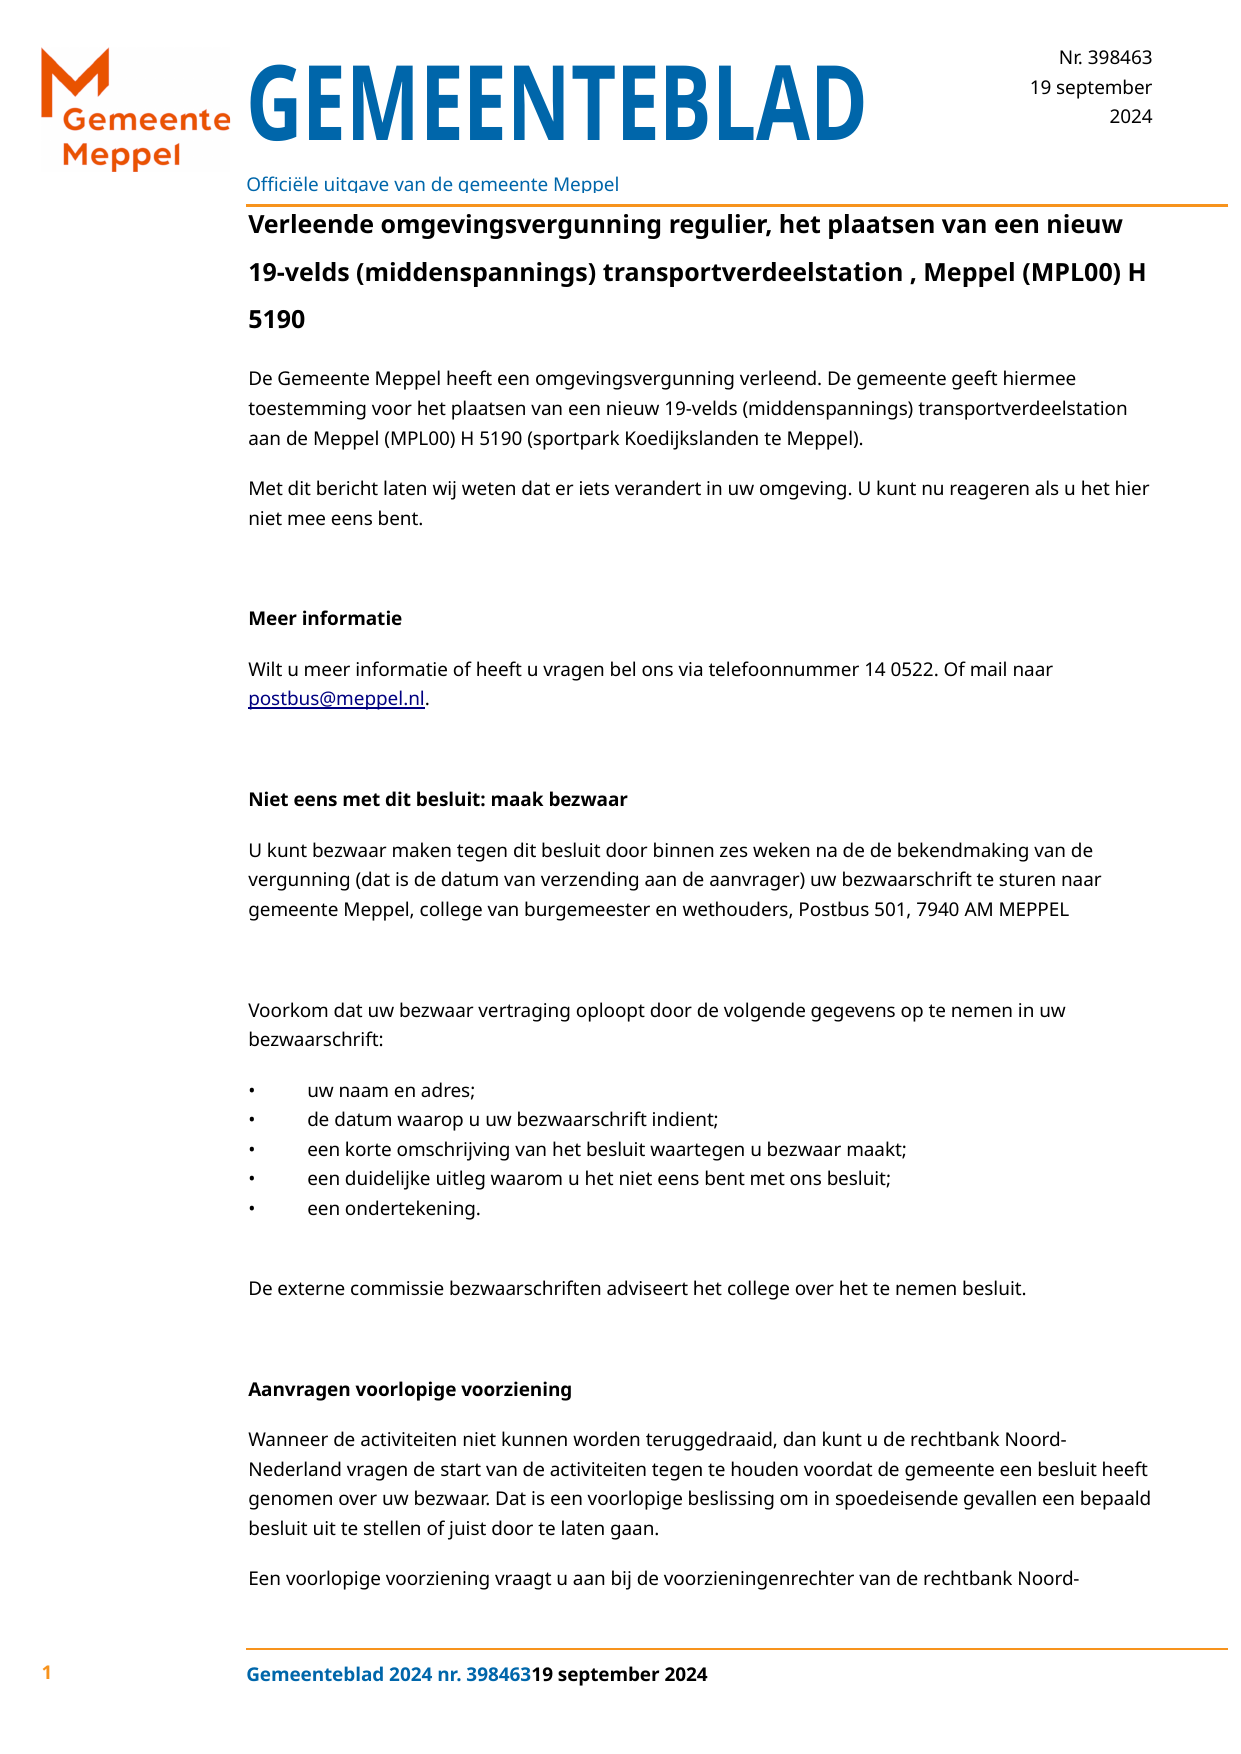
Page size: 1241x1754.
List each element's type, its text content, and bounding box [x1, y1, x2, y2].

list een ondertekening. [248, 1195, 1152, 1221]
text Voorkom dat uw bezwaar vertraging oploopt door de volgende gegevens op te nemen in uw bezwaarschrift: [248, 997, 1152, 1052]
text Aanvragen voorlopige voorziening [248, 1376, 1152, 1402]
text Met dit bericht laten wij weten dat er iets verandert in uw omgeving. U kunt nu reageren als u het hier niet mee eens bent. [248, 475, 1152, 530]
list een duidelijke uitleg waarom u het niet eens bent met ons besluit; [248, 1166, 1152, 1191]
text Niet eens met dit besluit: maak bezwaar [248, 786, 1152, 812]
list een korte omschrijving van het besluit waartegen u bezwaar maakt; [248, 1136, 1152, 1162]
text Verleende omgevingsvergunning regulier, het plaatsen van een nieuw 19-velds (middenspannings) transportverdeelstation , Meppel (MPL00) H 5190 [248, 207, 1152, 336]
text Meer informatie [248, 606, 1152, 631]
text De Gemeente Meppel heeft een omgevingsvergunning verleend. De gemeente geeft hiermee toestemming voor het plaatsen van een nieuw 19-velds (middenspannings) transportverdeelstation aan de Meppel (MPL00) H 5190 (sportpark Koedijkslanden te Meppel). [248, 366, 1152, 450]
text U kunt bezwaar maken tegen dit besluit door binnen zes weken na de de bekendmaking van de vergunning (dat is de datum van verzending aan de aanvrager) uw bezwaarschrift te sturen naar gemeente Meppel, college van burgemeester en wethouders, Postbus 501, 7940 AM MEPPEL [248, 837, 1152, 922]
list de datum waarop u uw bezwaarschrift indient; [248, 1106, 1152, 1132]
picture [41, 47, 231, 172]
text Wilt u meer informatie of heeft u vragen bel ons via telefoonnummer 14 0522. Of mail naar postbus@meppel.nl. [248, 656, 1152, 711]
text Een voorlopige voorziening vraagt u aan bij de voorzieningenrechter van de rechtbank Noord- [248, 1566, 1152, 1591]
text Wanneer de activiteiten niet kunnen worden teruggedraaid, dan kunt u de rechtbank Noord-Nederland vragen de start van de activiteiten tegen te houden voordat de gemeente een besluit heeft genomen over uw bezwaar. Dat is een voorlopige beslissing om in spoedeisende gevallen een bepaald besluit uit te stellen of juist door te laten gaan. [248, 1426, 1152, 1541]
list uw naam en adres; [248, 1077, 1152, 1102]
text De externe commissie bezwaarschriften adviseert het college over het te nemen besluit. [248, 1275, 1152, 1301]
